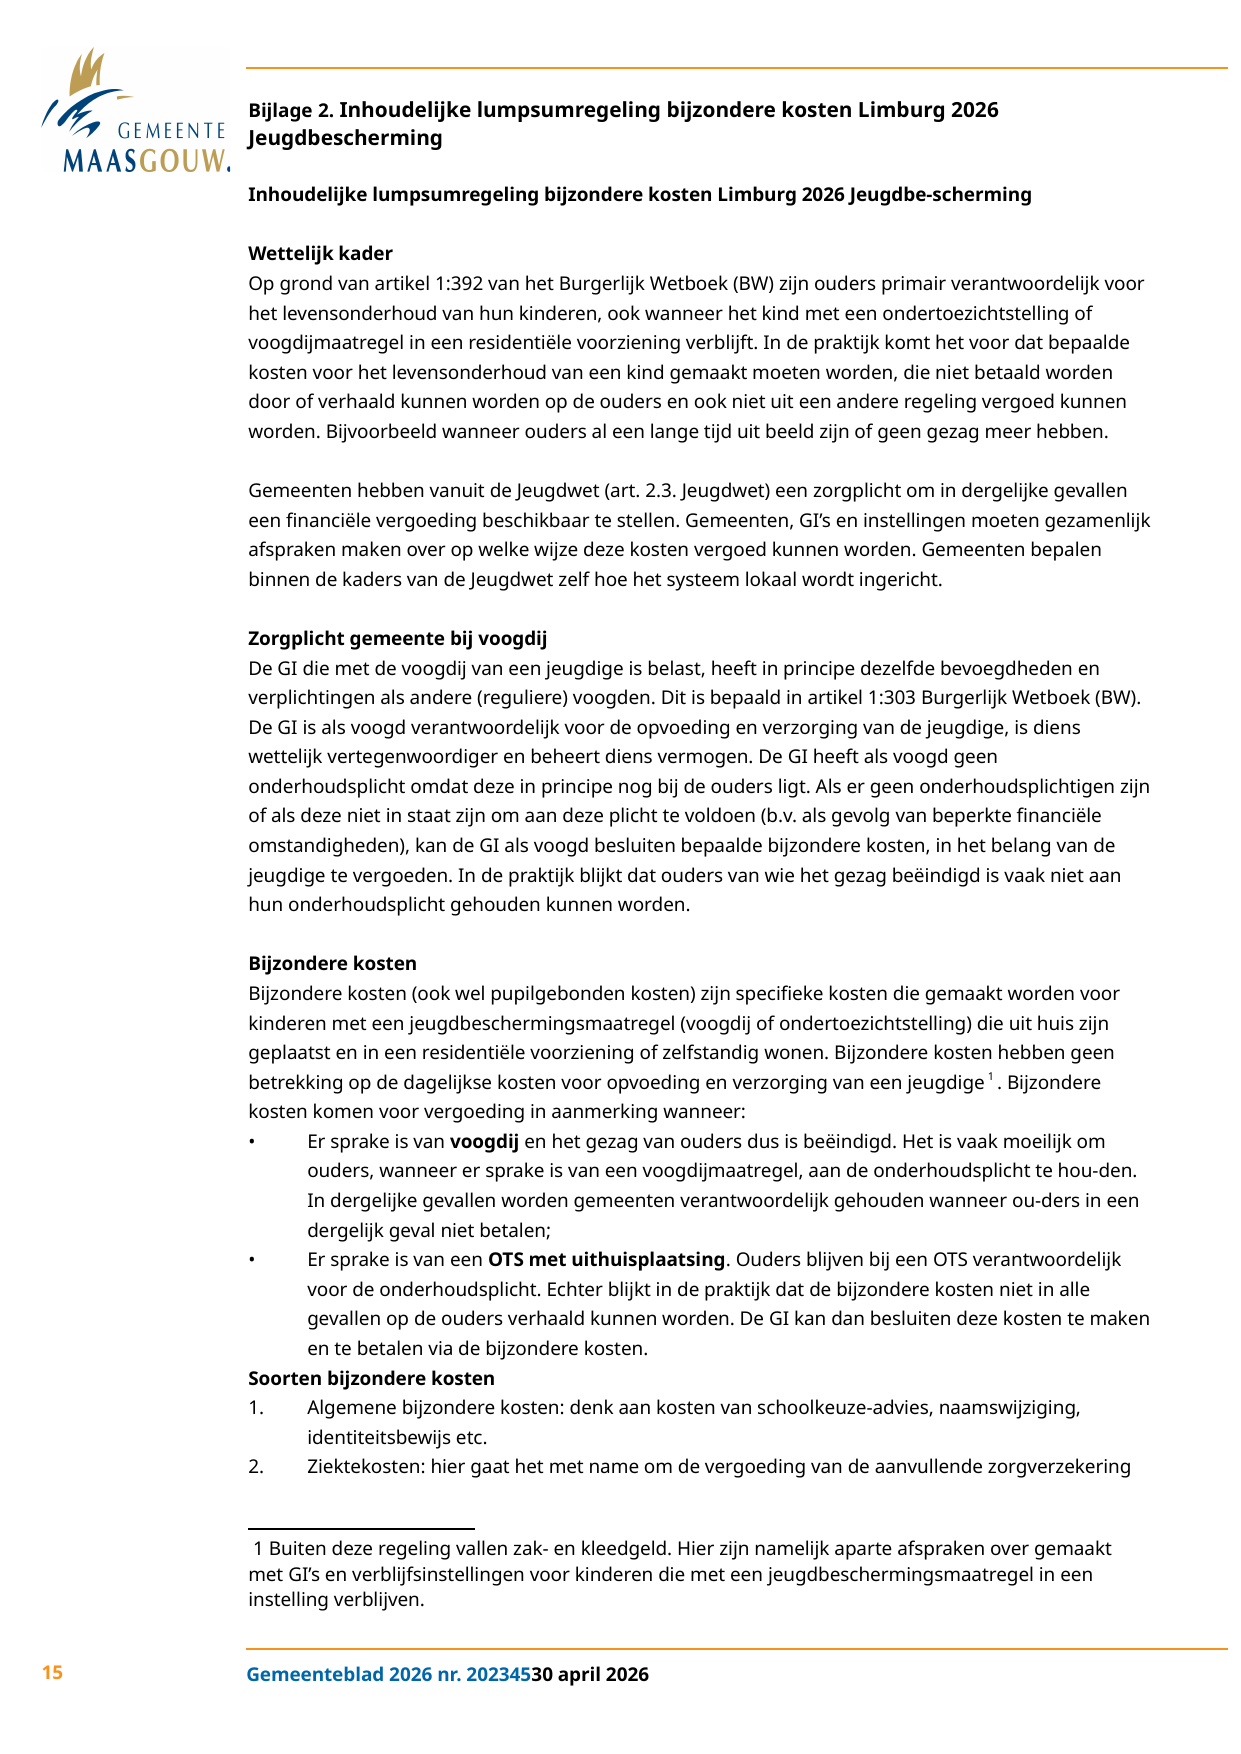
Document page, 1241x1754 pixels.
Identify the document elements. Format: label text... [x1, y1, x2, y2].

text Soorten bijzondere kosten [248, 1365, 1152, 1390]
text Bijlage 2. Inhoudelijke lumpsumregeling bijzondere kosten Limburg 2026 Jeugdbescherming [248, 95, 1152, 152]
text Op grond van artikel 1:392 van het Burgerlijk Wetboek (BW) zijn ouders primair verantwoordelijk voor het levensonderhoud van hun kinderen, ook wanneer het kind met een ondertoezichtstelling of voogdijmaatregel in een residentiële voorziening verblijft. In de praktijk komt het voor dat bepaalde kosten voor het levensonderhoud van een kind gemaakt moeten worden, die niet betaald worden door of verhaald kunnen worden op de ouders en ook niet uit een andere regeling vergoed kunnen worden. Bijvoorbeeld wanneer ouders al een lange tijd uit beeld zijn of geen gezag meer hebben. [248, 270, 1152, 444]
text Inhoudelijke lumpsumregeling bijzondere kosten Limburg 2026 Jeugdbe-scherming [248, 181, 1152, 207]
text Gemeenten hebben vanuit de Jeugdwet (art. 2.3. Jeugdwet) een zorgplicht om in dergelijke gevallen een financiële vergoeding beschikbaar te stellen. Gemeenten, GI’s en instellingen moeten gezamenlijk afspraken maken over op welke wijze deze kosten vergoed kunnen worden. Gemeenten bepalen binnen de kaders van de Jeugdwet zelf hoe het systeem lokaal wordt ingericht. [248, 477, 1152, 592]
text Zorgplicht gemeente bij voogdij [248, 625, 1152, 651]
text Buiten deze regeling vallen zak- en kleedgeld. Hier zijn namelijk aparte afspraken over gemaakt met GI’s en verblijfsinstellingen voor kinderen die met een jeugdbeschermingsmaatregel in een instelling verblijven. [248, 1535, 1152, 1612]
text De GI die met de voogdij van een jeugdige is belast, heeft in principe dezelfde bevoegdheden en verplichtingen als andere (reguliere) voogden. Dit is bepaald in artikel 1:303 Burgerlijk Wetboek (BW). De GI is als voogd verantwoordelijk voor de opvoeding en verzorging van de jeugdige, is diens wettelijk vertegenwoordiger en beheert diens vermogen. De GI heeft als voogd geen onderhoudsplicht omdat deze in principe nog bij de ouders ligt. Als er geen onderhoudsplichtigen zijn of als deze niet in staat zijn om aan deze plicht te voldoen (b.v. als gevolg van beperkte financiële omstandigheden), kan de GI als voogd besluiten bepaalde bijzondere kosten, in het belang van de jeugdige te vergoeden. In de praktijk blijkt dat ouders van wie het gezag beëindigd is vaak niet aan hun onderhoudsplicht gehouden kunnen worden. [248, 655, 1152, 917]
picture [41, 47, 231, 172]
list Er sprake is van voogdij en het gezag van ouders dus is beëindigd. Het is vaak moeilijk om ouders, wanneer er sprake is van een voogdijmaatregel, aan de onderhoudsplicht te hou-den. In dergelijke gevallen worden gemeenten verantwoordelijk gehouden wanneer ou-ders in een dergelijk geval niet betalen; [248, 1128, 1152, 1242]
list Er sprake is van een OTS met uithuisplaatsing. Ouders blijven bij een OTS verantwoordelijk voor de onderhoudsplicht. Echter blijkt in de praktijk dat de bijzondere kosten niet in alle gevallen op de ouders verhaald kunnen worden. De GI kan dan besluiten deze kosten te maken en te betalen via de bijzondere kosten. [248, 1246, 1152, 1361]
list Ziektekosten: hier gaat het met name om de vergoeding van de aanvullende zorgverzekering [248, 1453, 1152, 1479]
list Algemene bijzondere kosten: denk aan kosten van schoolkeuze-advies, naamswijziging, identiteitsbewijs etc. [248, 1394, 1152, 1449]
text Bijzondere kosten [248, 951, 1152, 976]
text Wettelijk kader [248, 241, 1152, 266]
text Bijzondere kosten (ook wel pupilgebonden kosten) zijn specifieke kosten die gemaakt worden voor kinderen met een jeugdbeschermingsmaatregel (voogdij of ondertoezichtstelling) die uit huis zijn geplaatst en in een residentiële voorziening of zelfstandig wonen. Bijzondere kosten hebben geen betrekking op de dagelijkse kosten voor opvoeding en verzorging van een jeugdige. Bijzondere kosten komen voor vergoeding in aanmerking wanneer: [248, 980, 1152, 1124]
